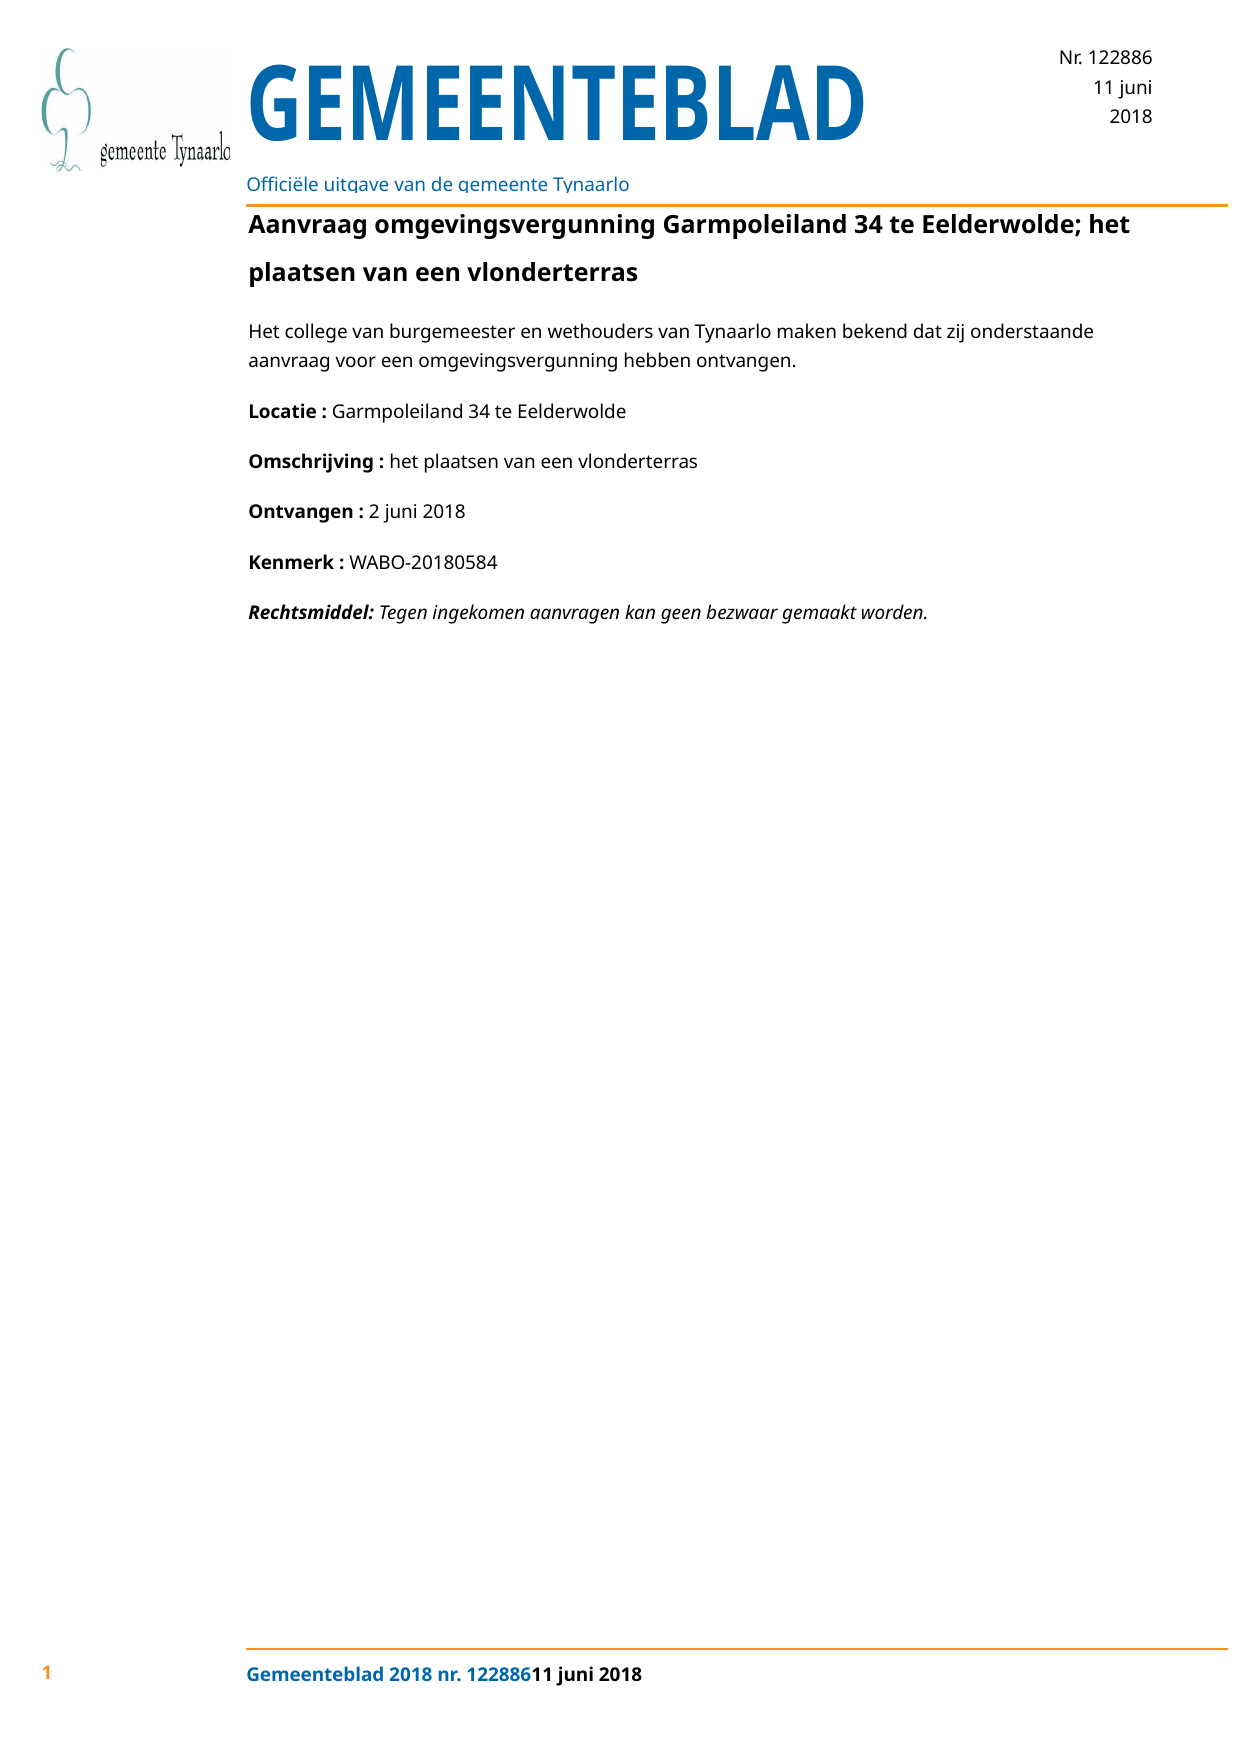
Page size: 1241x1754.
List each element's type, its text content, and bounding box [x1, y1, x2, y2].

text Het college van burgemeester en wethouders van Tynaarlo maken bekend dat zij onderstaande aanvraag voor een omgevingsvergunning hebben ontvangen. [248, 318, 1152, 373]
text Omschrijving : het plaatsen van een vlonderterras [248, 448, 1152, 474]
text Locatie : Garmpoleiland 34 te Eelderwolde [248, 398, 1152, 424]
text Kenmerk : WABO-20180584 [248, 549, 1152, 575]
text Ontvangen : 2 juni 2018 [248, 499, 1152, 524]
text Aanvraag omgevingsvergunning Garmpoleiland 34 te Eelderwolde; het plaatsen van een vlonderterras [248, 207, 1152, 288]
picture [41, 47, 231, 172]
text Rechtsmiddel: Tegen ingekomen aanvragen kan geen bezwaar gemaakt worden. [248, 599, 1152, 625]
